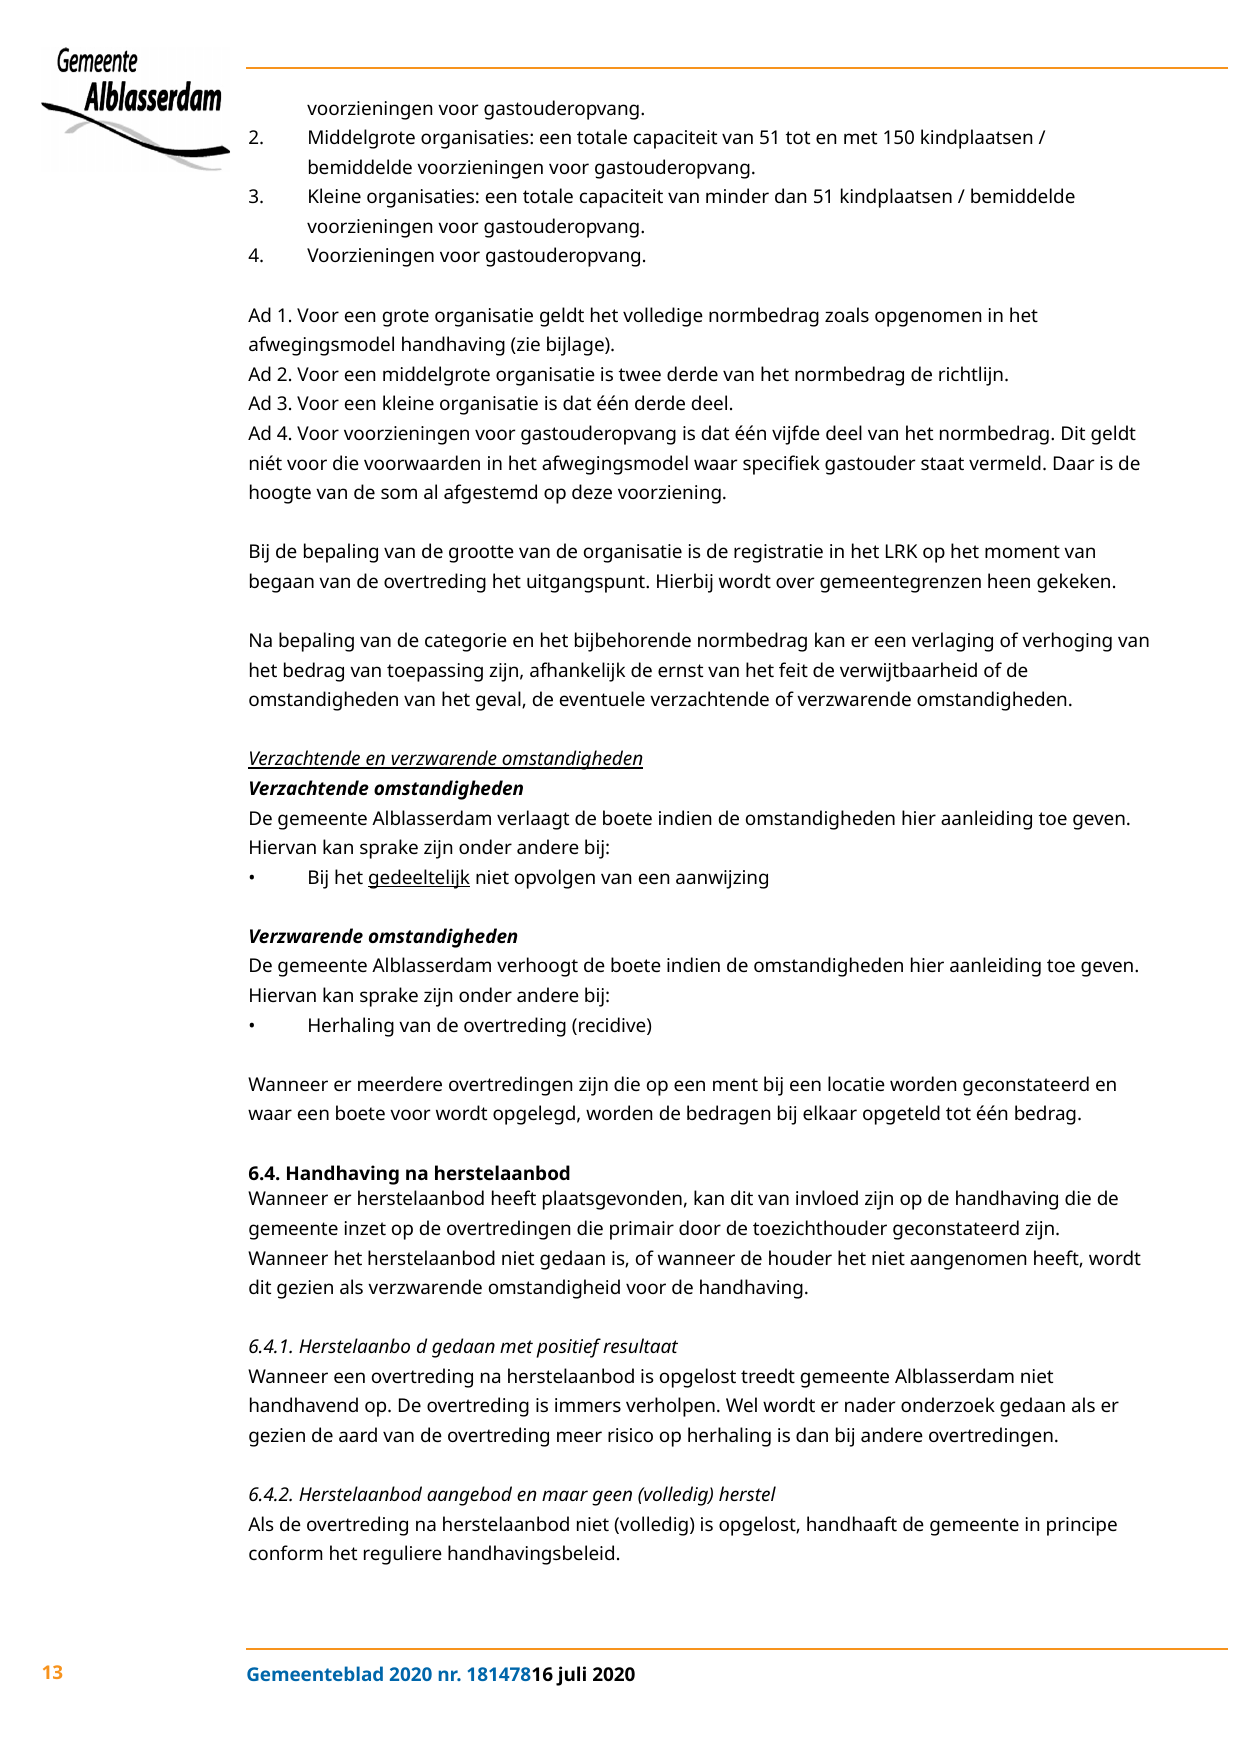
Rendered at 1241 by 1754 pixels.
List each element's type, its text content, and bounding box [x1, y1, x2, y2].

text Ad 2. Voor een middelgrote organisatie is twee derde van het normbedrag de richtlijn. [248, 361, 1152, 387]
text 6.4. Handhaving na herstelaanbod [248, 1160, 1152, 1186]
list voorzieningen voor gastouderopvang. [248, 95, 1152, 121]
text Bij de bepaling van de grootte van de organisatie is de registratie in het LRK op het moment van begaan van de overtreding het uitgangspunt. Hierbij wordt over gemeentegrenzen heen gekeken. [248, 538, 1152, 594]
list Bij het gedeeltelijk niet opvolgen van een aanwijzing [248, 864, 1152, 890]
text De gemeente Alblasserdam verlaagt de boete indien de omstandigheden hier aanleiding toe geven. Hiervan kan sprake zijn onder andere bij: [248, 805, 1152, 860]
text Wanneer er herstelaanbod heeft plaatsgevonden, kan dit van invloed zijn op de handhaving die de gemeente inzet op de overtredingen die primair door de toezichthouder geconstateerd zijn. [248, 1186, 1152, 1241]
list Middelgrote organisaties: een totale capaciteit van 51 tot en met 150 kindplaatsen / bemiddelde voorzieningen voor gastouderopvang. [248, 124, 1152, 180]
text Na bepaling van de categorie en het bijbehorende normbedrag kan er een verlaging of verhoging van het bedrag van toepassing zijn, afhankelijk de ernst van het feit de verwijtbaarheid of de omstandigheden van het geval, de eventuele verzachtende of verzwarende omstandigheden. [248, 627, 1152, 712]
text De gemeente Alblasserdam verhoogt de boete indien de omstandigheden hier aanleiding toe geven. Hiervan kan sprake zijn onder andere bij: [248, 953, 1152, 1008]
text 6.4.1. Herstelaanbo d gedaan met positief resultaat [248, 1333, 1152, 1359]
list Voorzieningen voor gastouderopvang. [248, 243, 1152, 268]
text Verzachtende en verzwarende omstandigheden [248, 746, 1152, 771]
text Verzachtende omstandigheden [248, 775, 1152, 801]
text Als de overtreding na herstelaanbod niet (volledig) is opgelost, handhaaft de gemeente in principe conform het reguliere handhavingsbeleid. [248, 1511, 1152, 1566]
text Ad 1. Voor een grote organisatie geldt het volledige normbedrag zoals opgenomen in het afwegingsmodel handhaving (zie bijlage). [248, 302, 1152, 357]
text 6.4.2. Herstelaanbod aangebod en maar geen (volledig) herstel [248, 1481, 1152, 1507]
text Verzwarende omstandigheden [248, 923, 1152, 949]
text Wanneer er meerdere overtredingen zijn die op een ment bij een locatie worden geconstateerd en waar een boete voor wordt opgelegd, worden de bedragen bij elkaar opgeteld tot één bedrag. [248, 1071, 1152, 1126]
text Wanneer een overtreding na herstelaanbod is opgelost treedt gemeente Alblasserdam niet handhavend op. De overtreding is immers verholpen. Wel wordt er nader onderzoek gedaan als er gezien de aard van de overtreding meer risico op herhaling is dan bij andere overtredingen. [248, 1363, 1152, 1448]
list Kleine organisaties: een totale capaciteit van minder dan 51 kindplaatsen / bemiddelde voorzieningen voor gastouderopvang. [248, 183, 1152, 239]
text Ad 4. Voor voorzieningen voor gastouderopvang is dat één vijfde deel van het normbedrag. Dit geldt niét voor die voorwaarden in het afwegingsmodel waar specifiek gastouder staat vermeld. Daar is de hoogte van de som al afgestemd op deze voorziening. [248, 420, 1152, 505]
text Ad 3. Voor een kleine organisatie is dat één derde deel. [248, 391, 1152, 416]
text Wanneer het herstelaanbod niet gedaan is, of wanneer de houder het niet aangenomen heeft, wordt dit gezien als verzwarende omstandigheid voor de handhaving. [248, 1245, 1152, 1300]
picture [41, 47, 231, 172]
list Herhaling van de overtreding (recidive) [248, 1012, 1152, 1038]
